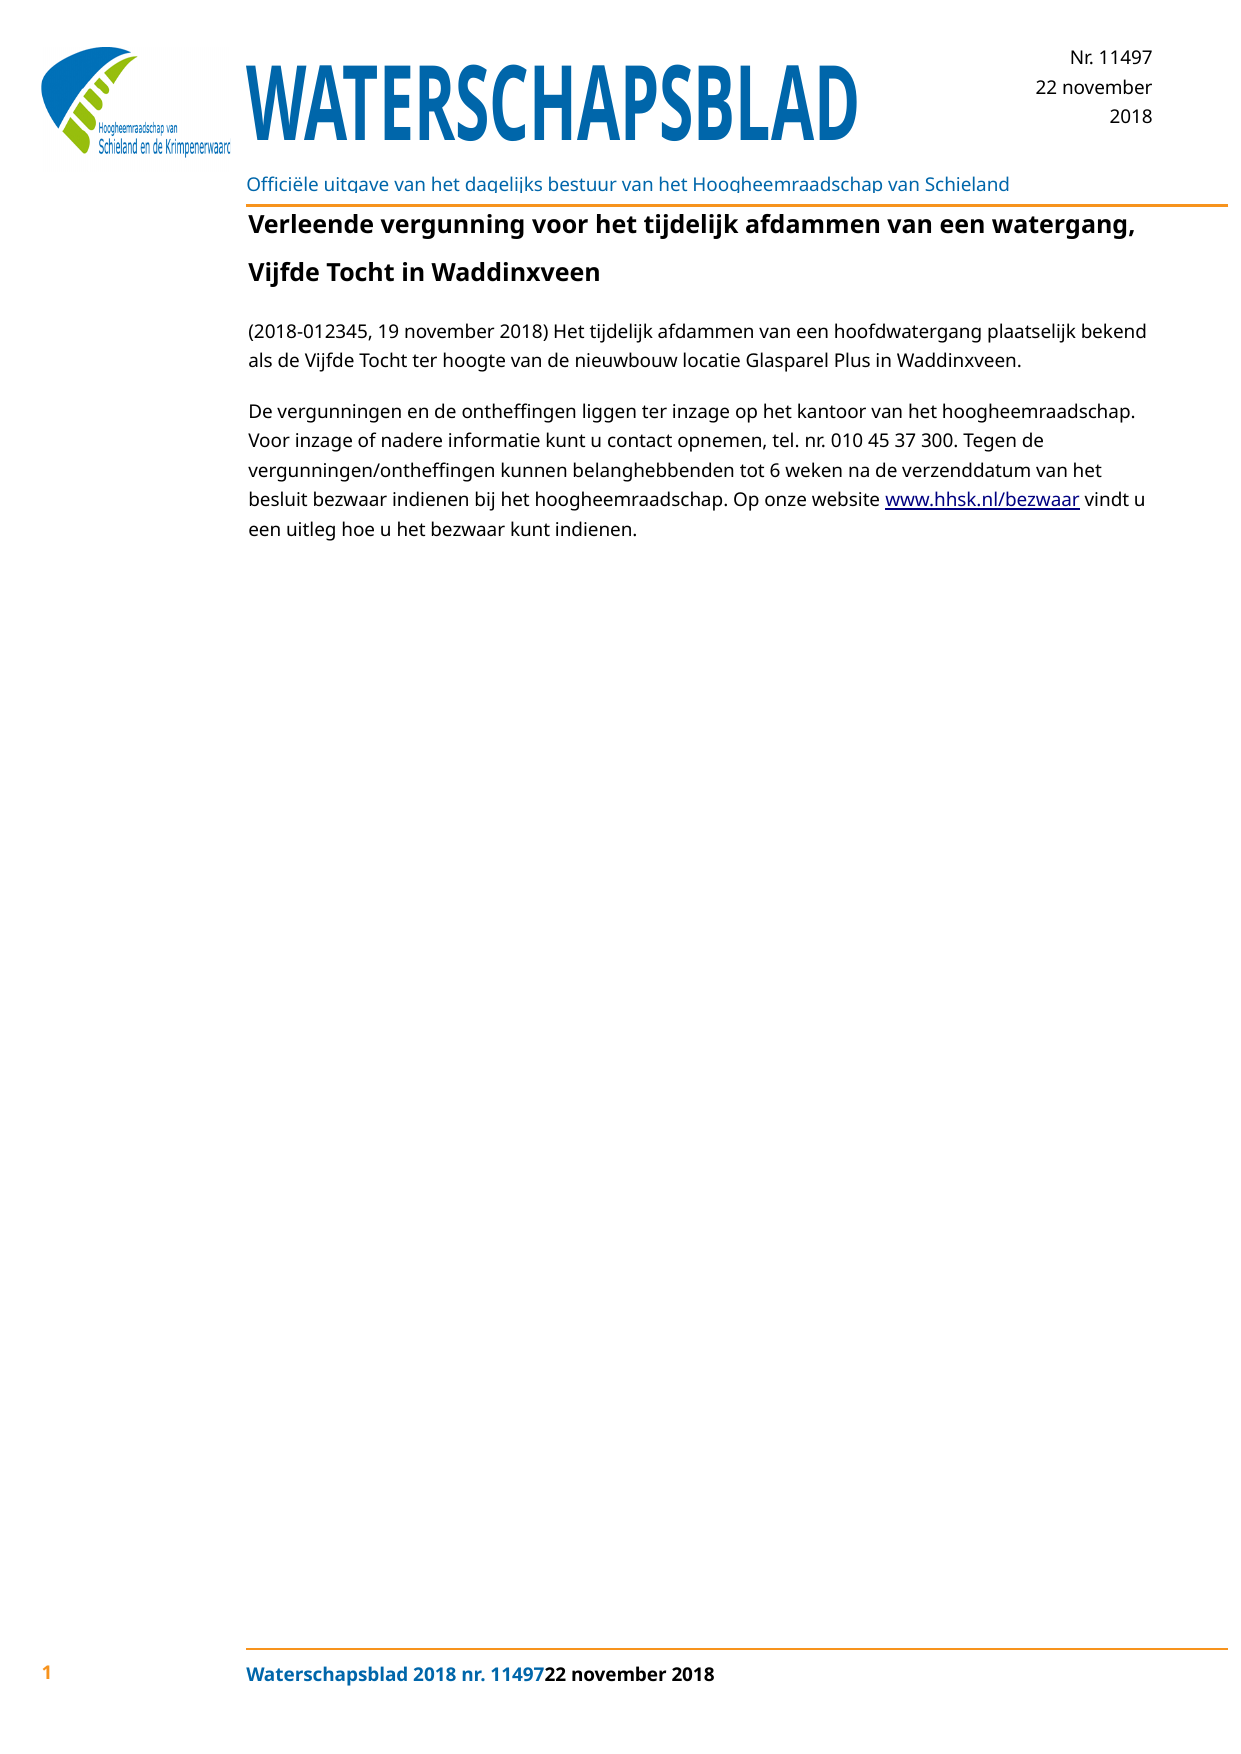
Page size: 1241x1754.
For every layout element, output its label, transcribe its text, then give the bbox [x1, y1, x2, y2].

text De vergunningen en de ontheffingen liggen ter inzage op het kantoor van het hoogheemraadschap. Voor inzage of nadere informatie kunt u contact opnemen, tel. nr. 010 45 37 300. Tegen de vergunningen/ontheffingen kunnen belanghebbenden tot 6 weken na de verzenddatum van het besluit bezwaar indienen bij het hoogheemraadschap. Op onze website www.hhsk.nl/bezwaar vindt u een uitleg hoe u het bezwaar kunt indienen. [248, 398, 1152, 542]
text Verleende vergunning voor het tijdelijk afdammen van een watergang, Vijfde Tocht in Waddinxveen [248, 207, 1152, 288]
text (2018-012345, 19 november 2018) Het tijdelijk afdammen van een hoofdwatergang plaatselijk bekend als de Vijfde Tocht ter hoogte van de nieuwbouw locatie Glasparel Plus in Waddinxveen. [248, 318, 1152, 373]
picture [41, 47, 231, 172]
